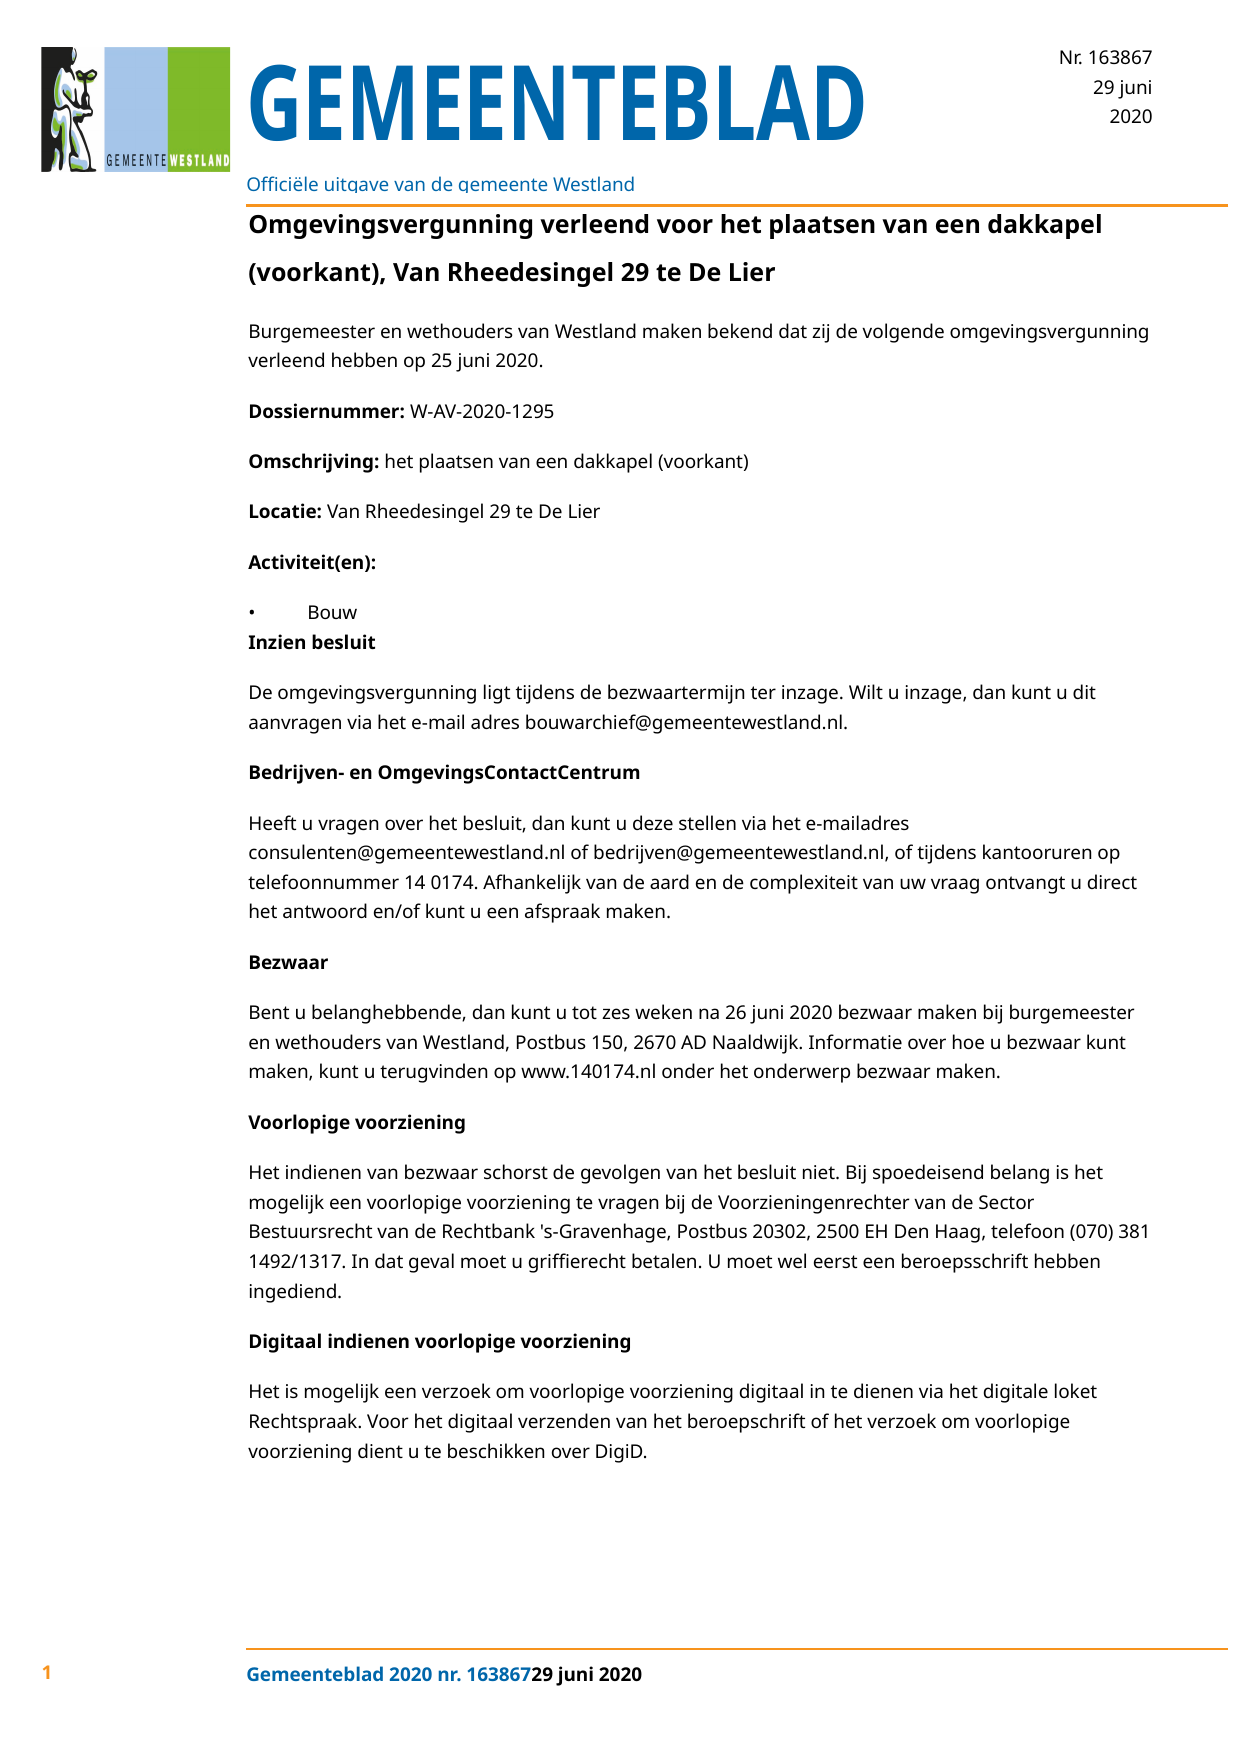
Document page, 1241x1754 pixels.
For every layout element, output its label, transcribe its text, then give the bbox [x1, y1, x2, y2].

list Bouw [248, 599, 1152, 625]
text Heeft u vragen over het besluit, dan kunt u deze stellen via het e-mailadres consulenten@gemeentewestland.nl of bedrijven@gemeentewestland.nl, of tijdens kantooruren op telefoonnummer 14 0174. Afhankelijk van de aard en de complexiteit van uw vraag ontvangt u direct het antwoord en/of kunt u een afspraak maken. [248, 810, 1152, 924]
text Omgevingsvergunning verleend voor het plaatsen van een dakkapel (voorkant), Van Rheedesingel 29 te De Lier [248, 207, 1152, 288]
text Voorlopige voorziening [248, 1109, 1152, 1135]
picture [41, 47, 231, 172]
text De omgevingsvergunning ligt tijdens de bezwaartermijn ter inzage. Wilt u inzage, dan kunt u dit aanvragen via het e-mail adres bouwarchief@gemeentewestland.nl. [248, 679, 1152, 735]
text Locatie: Van Rheedesingel 29 te De Lier [248, 499, 1152, 524]
text Dossiernummer: W-AV-2020-1295 [248, 398, 1152, 424]
text Het is mogelijk een verzoek om voorlopige voorziening digitaal in te dienen via het digitale loket Rechtspraak. Voor het digitaal verzenden van het beroepschrift of het verzoek om voorlopige voorziening dient u te beschikken over DigiD. [248, 1379, 1152, 1464]
text Omschrijving: het plaatsen van een dakkapel (voorkant) [248, 448, 1152, 474]
text Bent u belanghebbende, dan kunt u tot zes weken na 26 juni 2020 bezwaar maken bij burgemeester en wethouders van Westland, Postbus 150, 2670 AD Naaldwijk. Informatie over hoe u bezwaar kunt maken, kunt u terugvinden op www.140174.nl onder het onderwerp bezwaar maken. [248, 999, 1152, 1084]
text Bezwaar [248, 949, 1152, 975]
text Burgemeester en wethouders van Westland maken bekend dat zij de volgende omgevingsvergunning verleend hebben op 25 juni 2020. [248, 318, 1152, 373]
text Het indienen van bezwaar schorst de gevolgen van het besluit niet. Bij spoedeisend belang is het mogelijk een voorlopige voorziening te vragen bij de Voorzieningenrechter van de Sector Bestuursrecht van de Rechtbank 's-Gravenhage, Postbus 20302, 2500 EH Den Haag, telefoon (070) 381 1492/1317. In dat geval moet u griffierecht betalen. U moet wel eerst een beroepsschrift hebben ingediend. [248, 1159, 1152, 1304]
text Digitaal indienen voorlopige voorziening [248, 1328, 1152, 1354]
text Bedrijven- en OmgevingsContactCentrum [248, 759, 1152, 785]
text Inzien besluit [248, 629, 1152, 655]
text Activiteit(en): [248, 549, 1152, 575]
